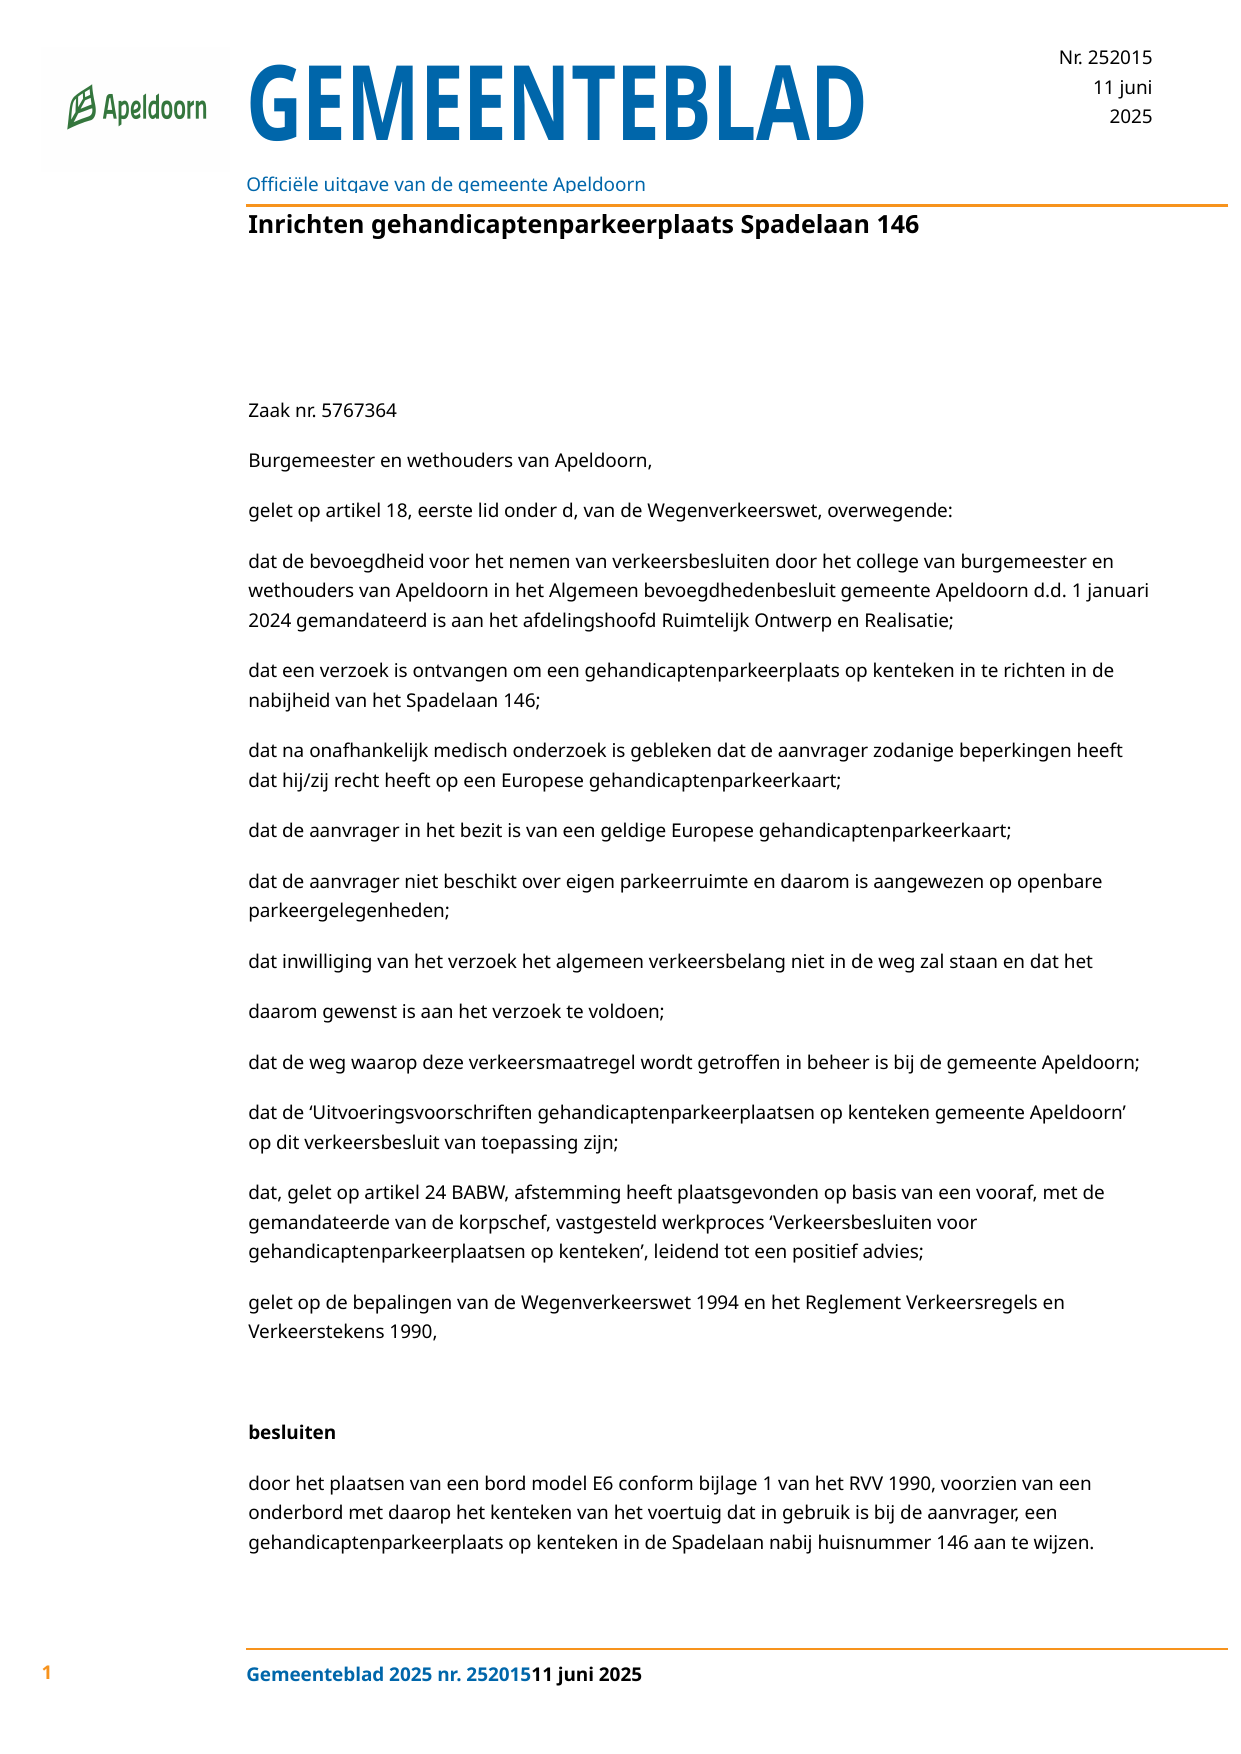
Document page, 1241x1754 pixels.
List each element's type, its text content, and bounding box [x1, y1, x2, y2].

text dat, gelet op artikel 24 BABW, afstemming heeft plaatsgevonden op basis van een vooraf, met de gemandateerde van de korpschef, vastgesteld werkproces ‘Verkeersbesluiten voor gehandicaptenparkeerplaatsen op kenteken’, leidend tot een positief advies; [248, 1179, 1152, 1264]
text Inrichten gehandicaptenparkeerplaats Spadelaan 146 [248, 207, 1152, 241]
text Zaak nr. 5767364 [248, 397, 1152, 423]
text Burgemeester en wethouders van Apeldoorn, [248, 447, 1152, 473]
text dat de weg waarop deze verkeersmaatregel wordt getroffen in beheer is bij de gemeente Apeldoorn; [248, 1049, 1152, 1075]
text dat de aanvrager niet beschikt over eigen parkeerruimte en daarom is aangewezen op openbare parkeergelegenheden; [248, 868, 1152, 923]
text dat de aanvrager in het bezit is van een geldige Europese gehandicaptenparkeerkaart; [248, 818, 1152, 843]
text dat de ‘Uitvoeringsvoorschriften gehandicaptenparkeerplaatsen op kenteken gemeente Apeldoorn’ op dit verkeersbesluit van toepassing zijn; [248, 1099, 1152, 1155]
text dat inwilliging van het verzoek het algemeen verkeersbelang niet in de weg zal staan en dat het [248, 948, 1152, 974]
picture [41, 47, 231, 172]
text gelet op artikel 18, eerste lid onder d, van de Wegenverkeerswet, overwegende: [248, 498, 1152, 523]
text daarom gewenst is aan het verzoek te voldoen; [248, 998, 1152, 1024]
text dat een verzoek is ontvangen om een gehandicaptenparkeerplaats op kenteken in te richten in de nabijheid van het Spadelaan 146; [248, 658, 1152, 713]
text door het plaatsen van een bord model E6 conform bijlage 1 van het RVV 1990, voorzien van een onderbord met daarop het kenteken van het voertuig dat in gebruik is bij de aanvrager, een gehandicaptenparkeerplaats op kenteken in de Spadelaan nabij huisnummer 146 aan te wijzen. [248, 1470, 1152, 1555]
text dat de bevoegdheid voor het nemen van verkeersbesluiten door het college van burgemeester en wethouders van Apeldoorn in het Algemeen bevoegdhedenbesluit gemeente Apeldoorn d.d. 1 januari 2024 gemandateerd is aan het afdelingshoofd Ruimtelijk Ontwerp en Realisatie; [248, 548, 1152, 633]
text dat na onafhankelijk medisch onderzoek is gebleken dat de aanvrager zodanige beperkingen heeft dat hij/zij recht heeft op een Europese gehandicaptenparkeerkaart; [248, 738, 1152, 793]
text besluiten [248, 1419, 1152, 1445]
text gelet op de bepalingen van de Wegenverkeerswet 1994 en het Reglement Verkeersregels en Verkeerstekens 1990, [248, 1289, 1152, 1344]
